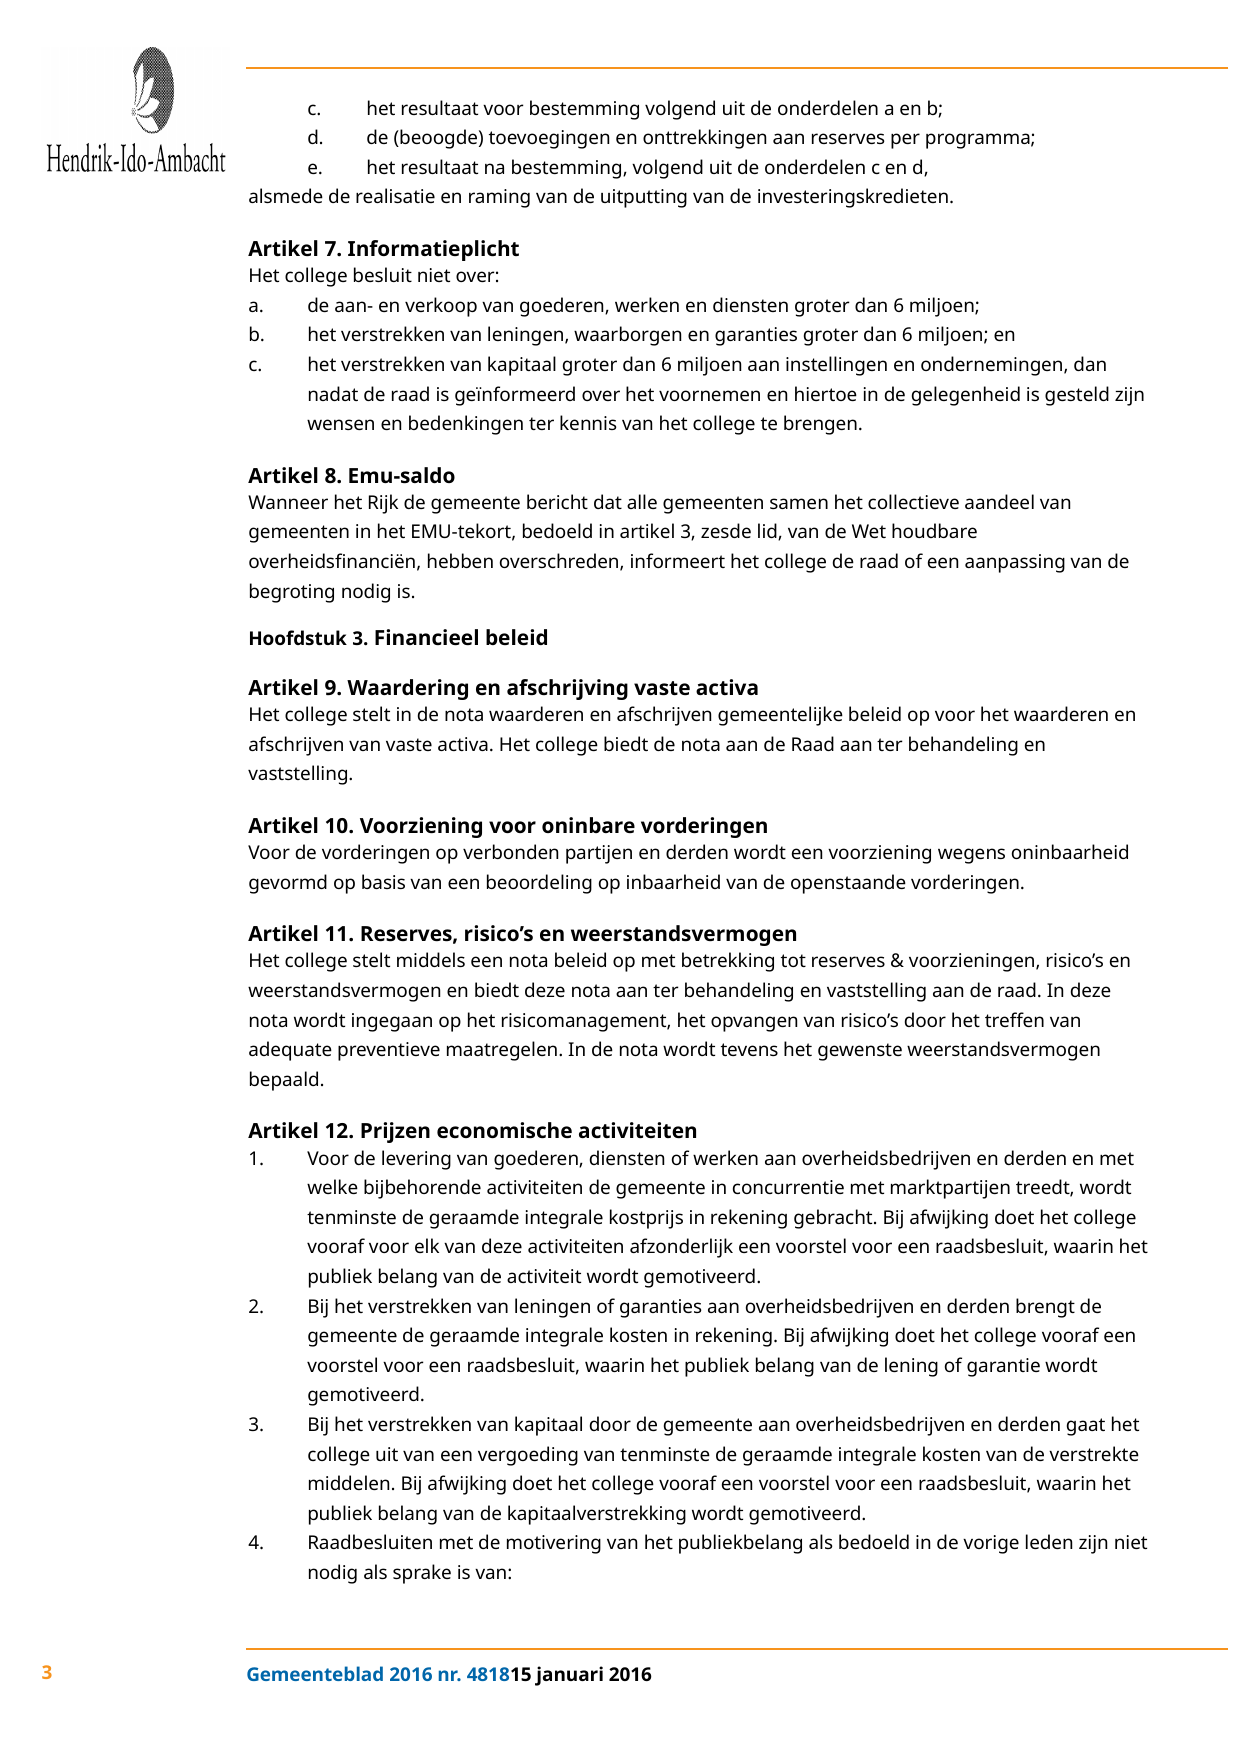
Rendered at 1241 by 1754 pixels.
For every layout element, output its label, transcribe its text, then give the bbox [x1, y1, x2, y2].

picture [41, 47, 231, 172]
text Het college besluit niet over: [248, 262, 1152, 288]
text alsmede de realisatie en raming van de uitputting van de investeringskredieten. [248, 183, 1152, 209]
text Artikel 10. Voorziening voor oninbare vorderingen [248, 811, 1152, 839]
text Artikel 9. Waardering en afschrijving vaste activa [248, 673, 1152, 701]
text Artikel 7. Informatieplicht [248, 234, 1152, 262]
text Artikel 12. Prijzen economische activiteiten [248, 1116, 1152, 1145]
list Raadbesluiten met de motivering van het publiekbelang als bedoeld in de vorige leden zijn niet nodig als sprake is van: [248, 1529, 1152, 1585]
list Bij het verstrekken van leningen of garanties aan overheidsbedrijven en derden brengt de gemeente de geraamde integrale kosten in rekening. Bij afwijking doet het college vooraf een voorstel voor een raadsbesluit, waarin het publiek belang van de lening of garantie wordt gemotiveerd. [248, 1293, 1152, 1407]
list het resultaat na bestemming, volgend uit de onderdelen c en d, [307, 154, 1152, 180]
text Het college stelt in de nota waarderen en afschrijven gemeentelijke beleid op voor het waarderen en afschrijven van vaste activa. Het college biedt de nota aan de Raad aan ter behandeling en vaststelling. [248, 701, 1152, 786]
list het verstrekken van kapitaal groter dan 6 miljoen aan instellingen en ondernemingen, dan nadat de raad is geïnformeerd over het voornemen en hiertoe in de gelegenheid is gesteld zijn wensen en bedenkingen ter kennis van het college te brengen. [248, 351, 1152, 436]
list Bij het verstrekken van kapitaal door de gemeente aan overheidsbedrijven en derden gaat het college uit van een vergoeding van tenminste de geraamde integrale kosten van de verstrekte middelen. Bij afwijking doet het college vooraf een voorstel voor een raadsbesluit, waarin het publiek belang van de kapitaalverstrekking wordt gemotiveerd. [248, 1411, 1152, 1526]
text Hoofdstuk 3. Financieel beleid [248, 623, 1152, 652]
list de (beoogde) toevoegingen en onttrekkingen aan reserves per programma; [307, 124, 1152, 150]
text Voor de vorderingen op verbonden partijen en derden wordt een voorziening wegens oninbaarheid gevormd op basis van een beoordeling op inbaarheid van de openstaande vorderingen. [248, 839, 1152, 894]
list het resultaat voor bestemming volgend uit de onderdelen a en b; [307, 95, 1152, 121]
text Het college stelt middels een nota beleid op met betrekking tot reserves & voorzieningen, risico’s en weerstandsvermogen en biedt deze nota aan ter behandeling en vaststelling aan de raad. In deze nota wordt ingegaan op het risicomanagement, het opvangen van risico’s door het treffen van adequate preventieve maatregelen. In de nota wordt tevens het gewenste weerstandsvermogen bepaald. [248, 948, 1152, 1092]
text Artikel 11. Reserves, risico’s en weerstandsvermogen [248, 919, 1152, 948]
text Artikel 8. Emu-saldo [248, 461, 1152, 489]
list het verstrekken van leningen, waarborgen en garanties groter dan 6 miljoen; en [248, 322, 1152, 347]
text Wanneer het Rijk de gemeente bericht dat alle gemeenten samen het collectieve aandeel van gemeenten in het EMU-tekort, bedoeld in artikel 3, zesde lid, van de Wet houdbare overheidsfinanciën, hebben overschreden, informeert het college de raad of een aanpassing van de begroting nodig is. [248, 489, 1152, 604]
list Voor de levering van goederen, diensten of werken aan overheidsbedrijven en derden en met welke bijbehorende activiteiten de gemeente in concurrentie met marktpartijen treedt, wordt tenminste de geraamde integrale kostprijs in rekening gebracht. Bij afwijking doet het college vooraf voor elk van deze activiteiten afzonderlijk een voorstel voor een raadsbesluit, waarin het publiek belang van de activiteit wordt gemotiveerd. [248, 1145, 1152, 1289]
list de aan- en verkoop van goederen, werken en diensten groter dan 6 miljoen; [248, 292, 1152, 318]
